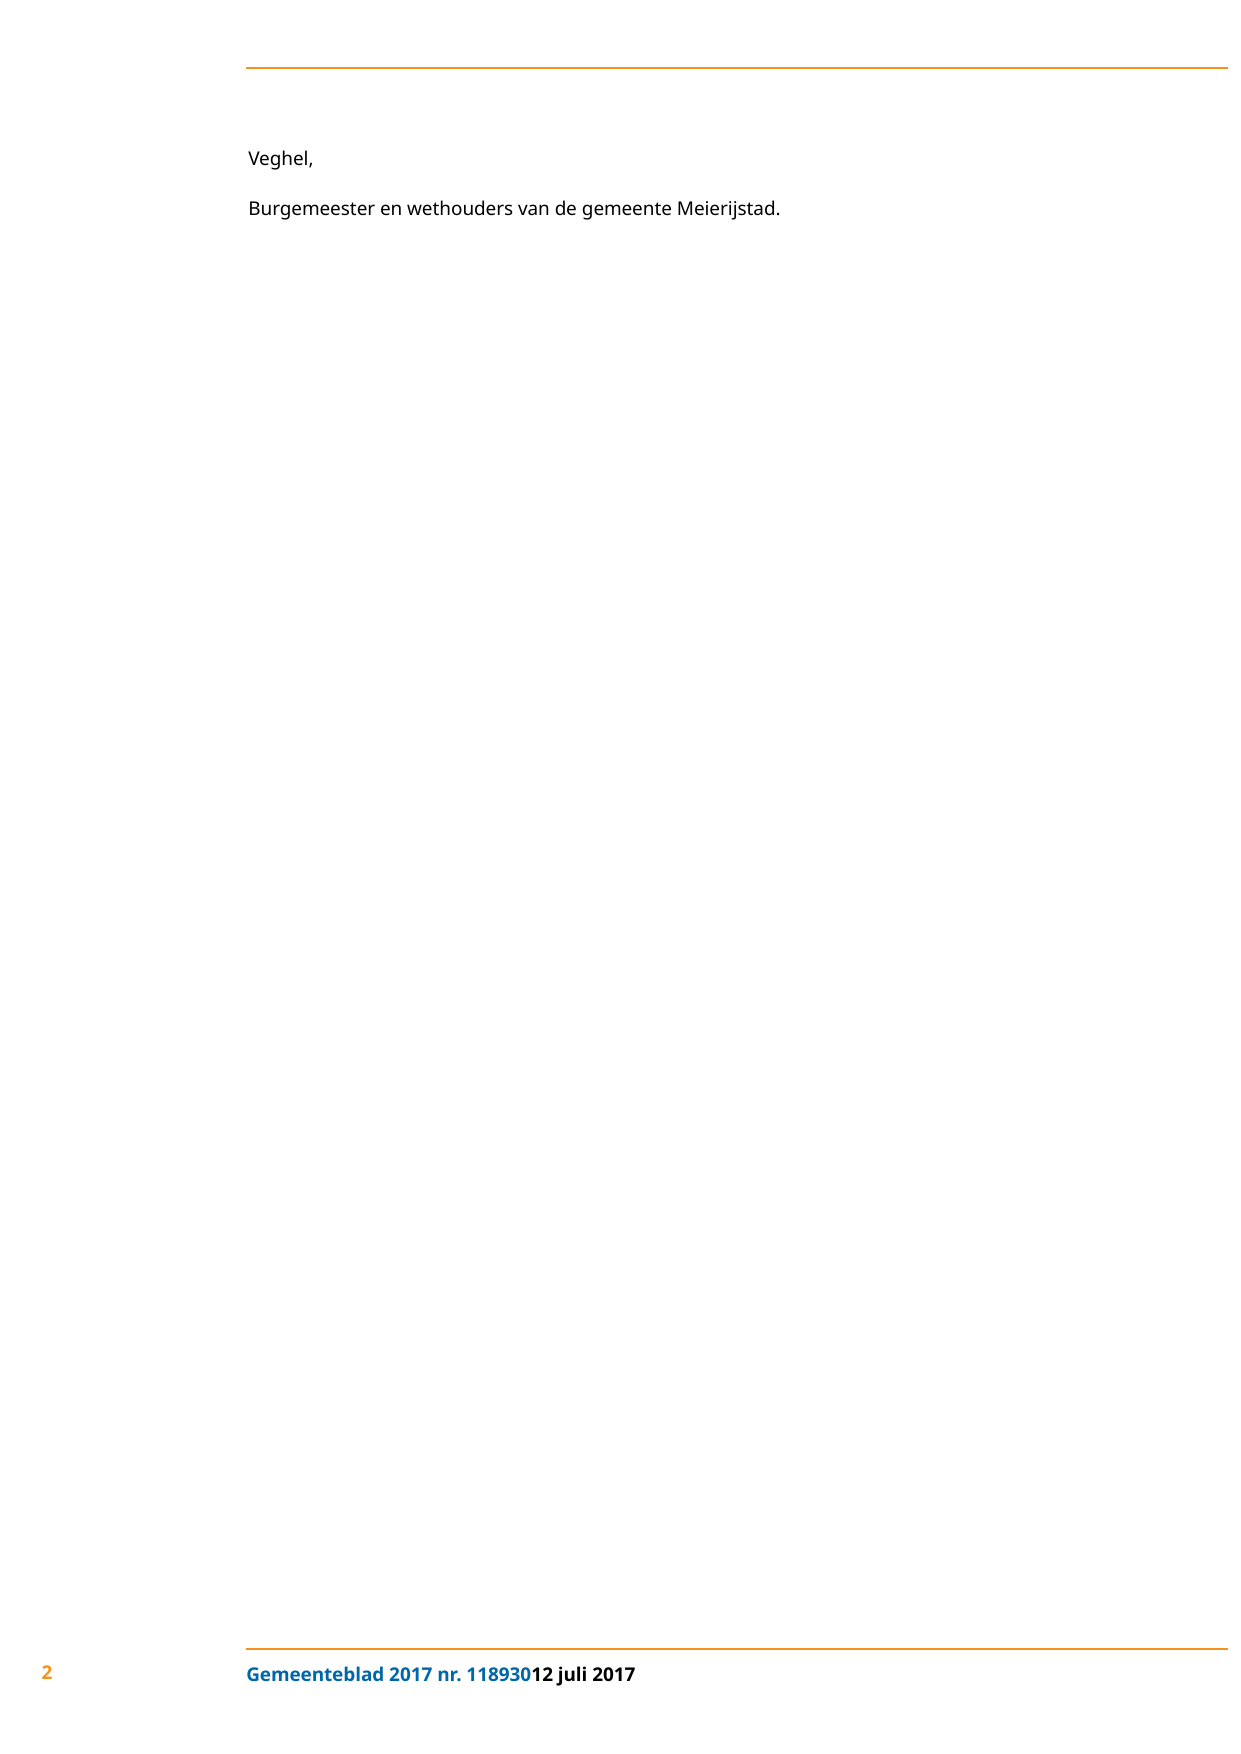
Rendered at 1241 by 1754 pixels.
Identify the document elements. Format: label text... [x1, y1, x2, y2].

text Burgemeester en wethouders van de gemeente Meierijstad. [248, 196, 1152, 221]
text Veghel, [248, 145, 1152, 171]
picture [41, 47, 231, 172]
